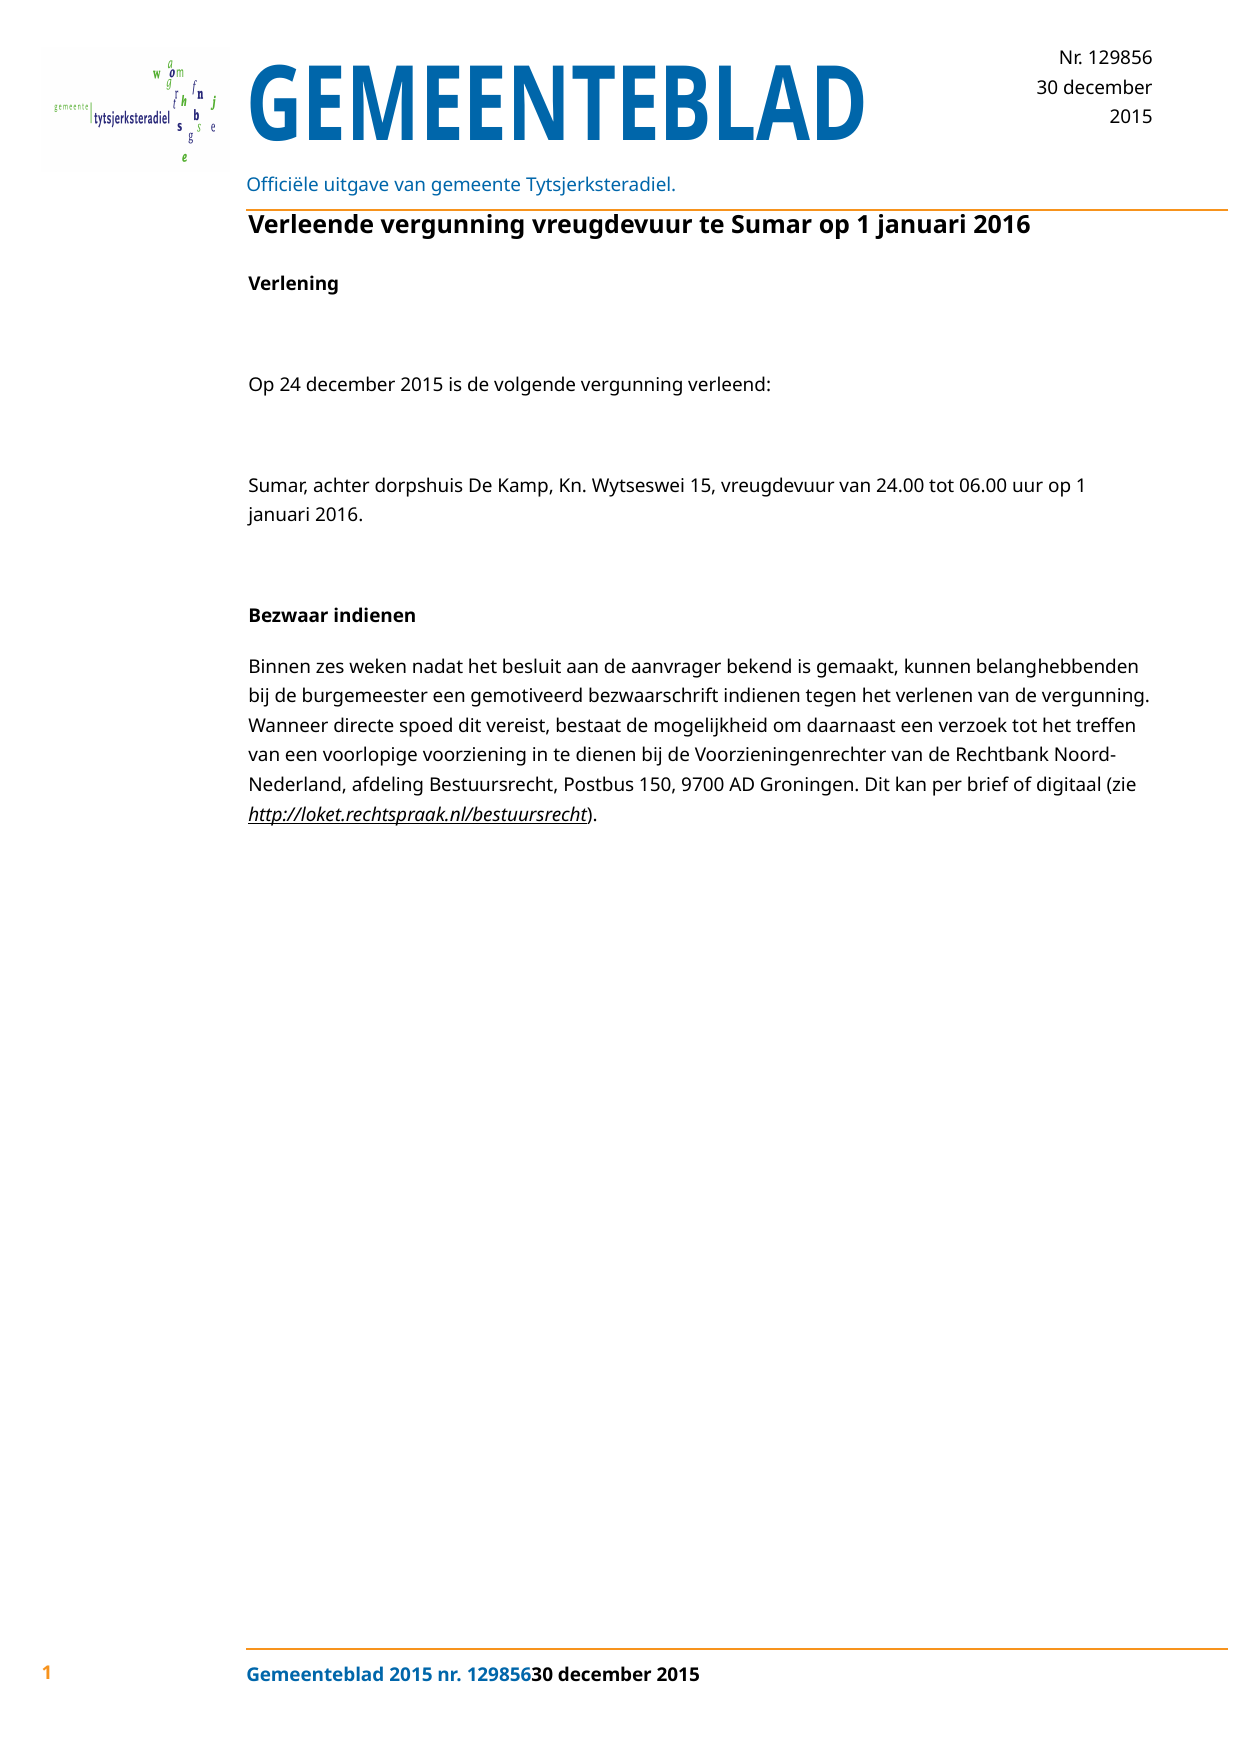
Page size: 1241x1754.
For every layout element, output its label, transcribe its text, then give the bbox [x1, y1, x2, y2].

text Binnen zes weken nadat het besluit aan de aanvrager bekend is gemaakt, kunnen belang­hebbenden bij de burgemeester een gemotiveerd bezwaarschrift indienen tegen het verlenen van de ver­gunning. Wanneer directe spoed dit vereist, bestaat de mogelijkheid om daarnaast een verzoek tot het treffen van een voorlopige voorziening in te dienen bij de Voorzieningenrechter van de Rechtbank Noord-Nederland, afdeling Bestuursrecht, Postbus 150, 9700 AD Groningen. Dit kan per brief of digitaal (zie http://loket.rechtspraak.nl/bestuursrecht). [248, 653, 1152, 826]
text Bezwaar indienen [248, 602, 1152, 628]
text Sumar, achter dorpshuis De Kamp, Kn. Wytseswei 15, vreugdevuur van 24.00 tot 06.00 uur op 1 januari 2016. [248, 472, 1152, 527]
text Op 24 december 2015 is de volgende vergunning ver­leend: [248, 371, 1152, 397]
picture [41, 47, 231, 172]
text Verlening [248, 270, 1152, 296]
text Verleende vergunning vreugdevuur te Sumar op 1 januari 2016 [248, 211, 1152, 241]
